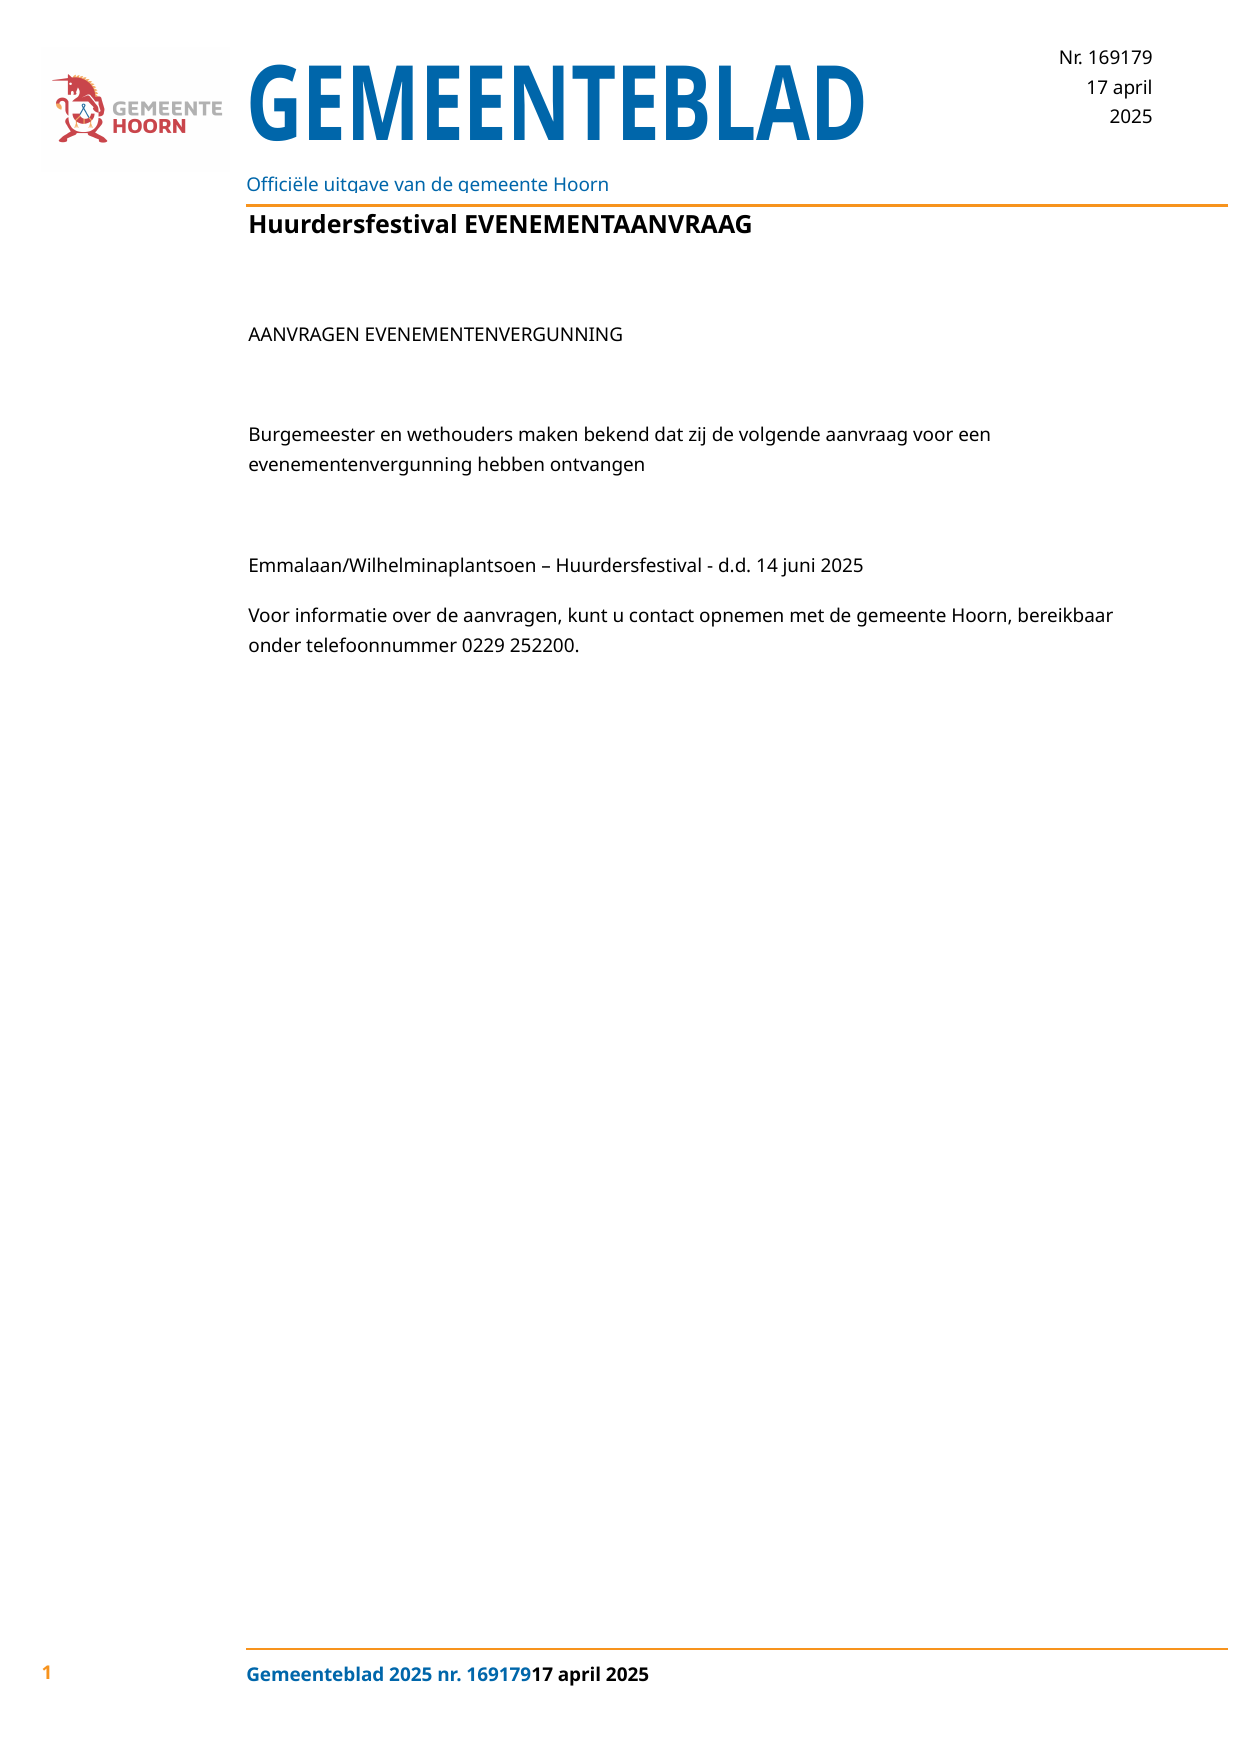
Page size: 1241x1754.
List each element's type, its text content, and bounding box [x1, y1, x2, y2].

text Huurdersfestival EVENEMENTAANVRAAG [248, 207, 1152, 241]
picture [41, 47, 231, 172]
text AANVRAGEN EVENEMENTENVERGUNNING [248, 321, 1152, 346]
text Voor informatie over de aanvragen, kunt u contact opnemen met de gemeente Hoorn, bereikbaar onder telefoonnummer 0229 252200. [248, 602, 1152, 658]
text Burgemeester en wethouders maken bekend dat zij de volgende aanvraag voor een evenementenvergunning hebben ontvangen [248, 422, 1152, 477]
text Emmalaan/Wilhelminaplantsoen – Huurdersfestival - d.d. 14 juni 2025 [248, 552, 1152, 578]
